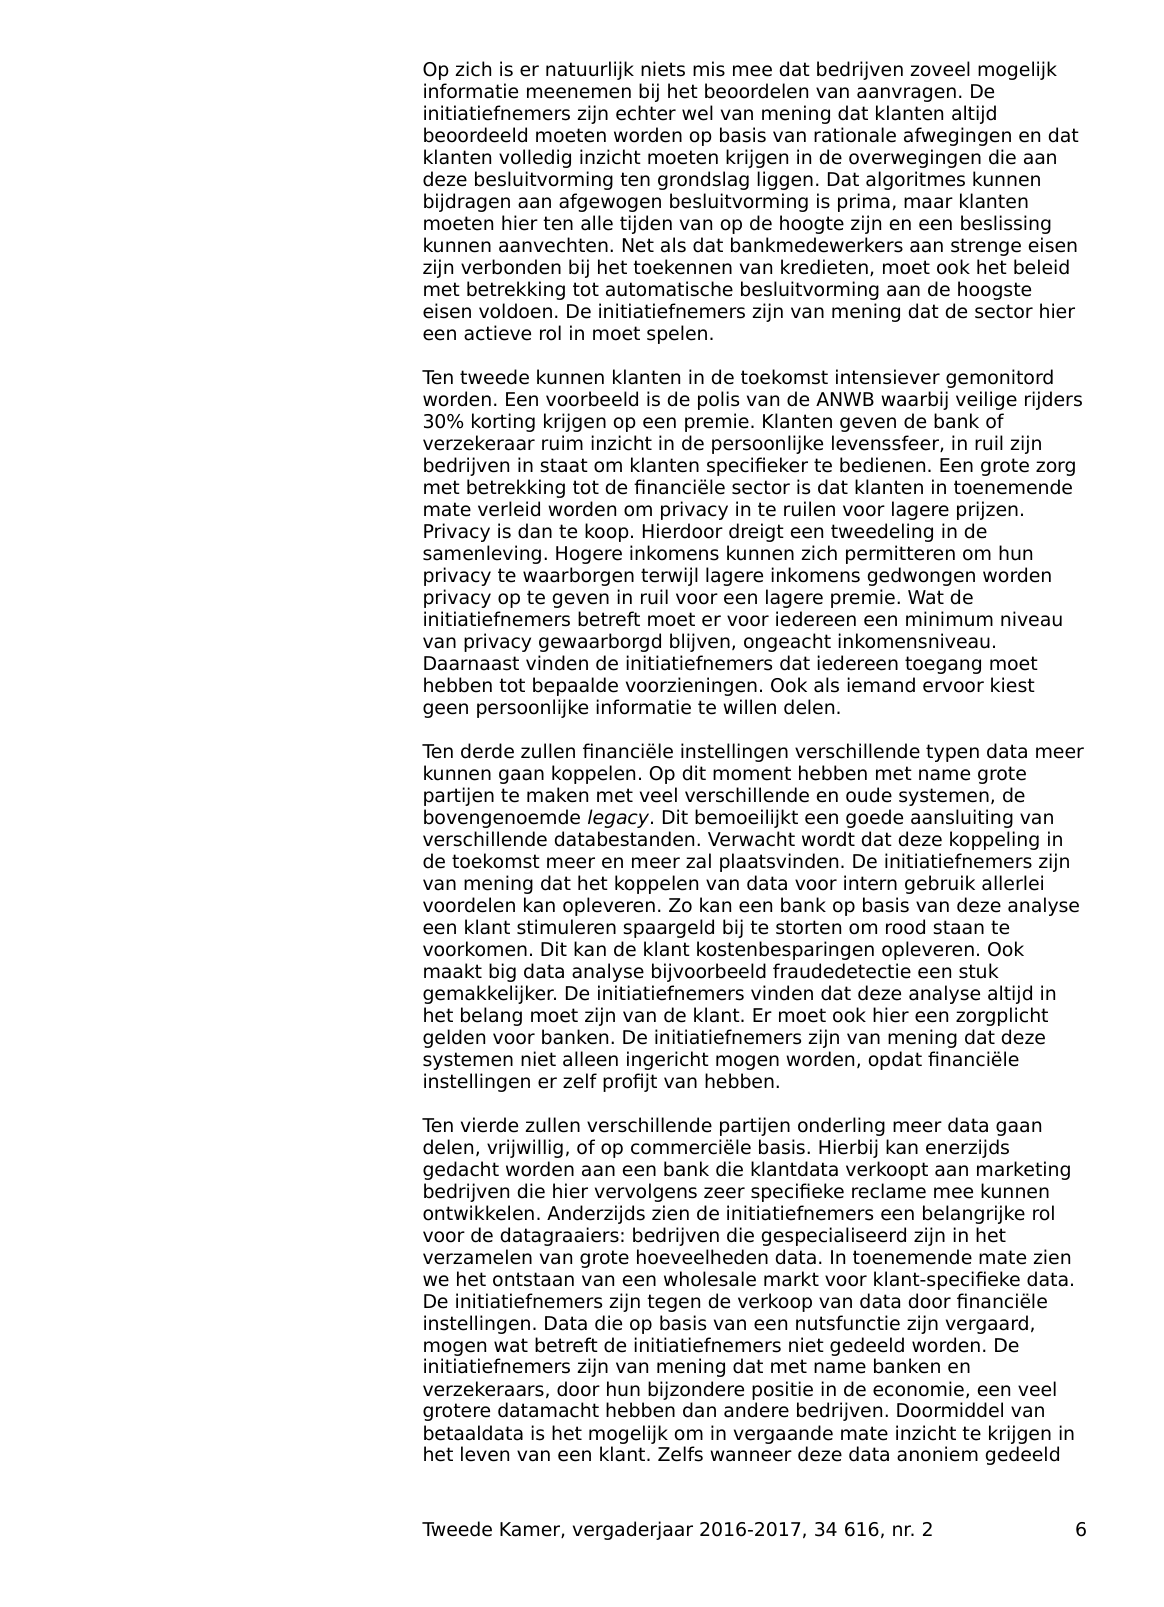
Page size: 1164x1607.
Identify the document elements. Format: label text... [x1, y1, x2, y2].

text Ten derde zullen financiële instellingen verschillende typen data meer kunnen gaan koppelen. Op dit moment hebben met name grote partijen te maken met veel verschillende en oude systemen, de bovengenoemde legacy. Dit bemoeilijkt een goede aansluiting van verschillende databestanden. Verwacht wordt dat deze koppeling in de toekomst meer en meer zal plaatsvinden. De initiatiefnemers zijn van mening dat het koppelen van data voor intern gebruik allerlei voordelen kan opleveren. Zo kan een bank op basis van deze analyse een klant stimuleren spaargeld bij te storten om rood staan te voorkomen. Dit kan de klant kostenbesparingen opleveren. Ook maakt big data analyse bijvoorbeeld fraudedetectie een stuk gemakkelijker. De initiatiefnemers vinden dat deze analyse altijd in het belang moet zijn van de klant. Er moet ook hier een zorgplicht gelden voor banken. De initiatiefnemers zijn van mening dat deze systemen niet alleen ingericht mogen worden, opdat financiële instellingen er zelf profijt van hebben. [422, 741, 1087, 1092]
text Ten tweede kunnen klanten in de toekomst intensiever gemonitord worden. Een voorbeeld is de polis van de ANWB waarbij veilige rijders 30% korting krijgen op een premie. Klanten geven de bank of verzekeraar ruim inzicht in de persoonlijke levenssfeer, in ruil zijn bedrijven in staat om klanten specifieker te bedienen. Een grote zorg met betrekking tot de financiële sector is dat klanten in toenemende mate verleid worden om privacy in te ruilen voor lagere prijzen. Privacy is dan te koop. Hierdoor dreigt een tweedeling in de samenleving. Hogere inkomens kunnen zich permitteren om hun privacy te waarborgen terwijl lagere inkomens gedwongen worden privacy op te geven in ruil voor een lagere premie. Wat de initiatiefnemers betreft moet er voor iedereen een minimum niveau van privacy gewaarborgd blijven, ongeacht inkomensniveau. Daarnaast vinden de initiatiefnemers dat iedereen toegang moet hebben tot bepaalde voorzieningen. Ook als iemand ervoor kiest geen persoonlijke informatie te willen delen. [422, 367, 1087, 719]
text Ten vierde zullen verschillende partijen onderling meer data gaan delen, vrijwillig, of op commerciële basis. Hierbij kan enerzijds gedacht worden aan een bank die klantdata verkoopt aan marketing bedrijven die hier vervolgens zeer specifieke reclame mee kunnen ontwikkelen. Anderzijds zien de initiatiefnemers een belangrijke rol voor de datagraaiers: bedrijven die gespecialiseerd zijn in het verzamelen van grote hoeveelheden data. In toenemende mate zien we het ontstaan van een wholesale markt voor klant-specifieke data. De initiatiefnemers zijn tegen de verkoop van data door financiële instellingen. Data die op basis van een nutsfunctie zijn vergaard, mogen wat betreft de initiatiefnemers niet gedeeld worden. De initiatiefnemers zijn van mening dat met name banken en verzekeraars, door hun bijzondere positie in de economie, een veel grotere datamacht hebben dan andere bedrijven. Doormiddel van betaaldata is het mogelijk om in vergaande mate inzicht te krijgen in het leven van een klant. Zelfs wanneer deze data anoniem gedeeld [422, 1115, 1087, 1466]
text Op zich is er natuurlijk niets mis mee dat bedrijven zoveel mogelijk informatie meenemen bij het beoordelen van aanvragen. De initiatiefnemers zijn echter wel van mening dat klanten altijd beoordeeld moeten worden op basis van rationale afwegingen en dat klanten volledig inzicht moeten krijgen in de overwegingen die aan deze besluitvorming ten grondslag liggen. Dat algoritmes kunnen bijdragen aan afgewogen besluitvorming is prima, maar klanten moeten hier ten alle tijden van op de hoogte zijn en een beslissing kunnen aanvechten. Net als dat bankmedewerkers aan strenge eisen zijn verbonden bij het toekennen van kredieten, moet ook het beleid met betrekking tot automatische besluitvorming aan de hoogste eisen voldoen. De initiatiefnemers zijn van mening dat de sector hier een actieve rol in moet spelen. [422, 59, 1087, 345]
